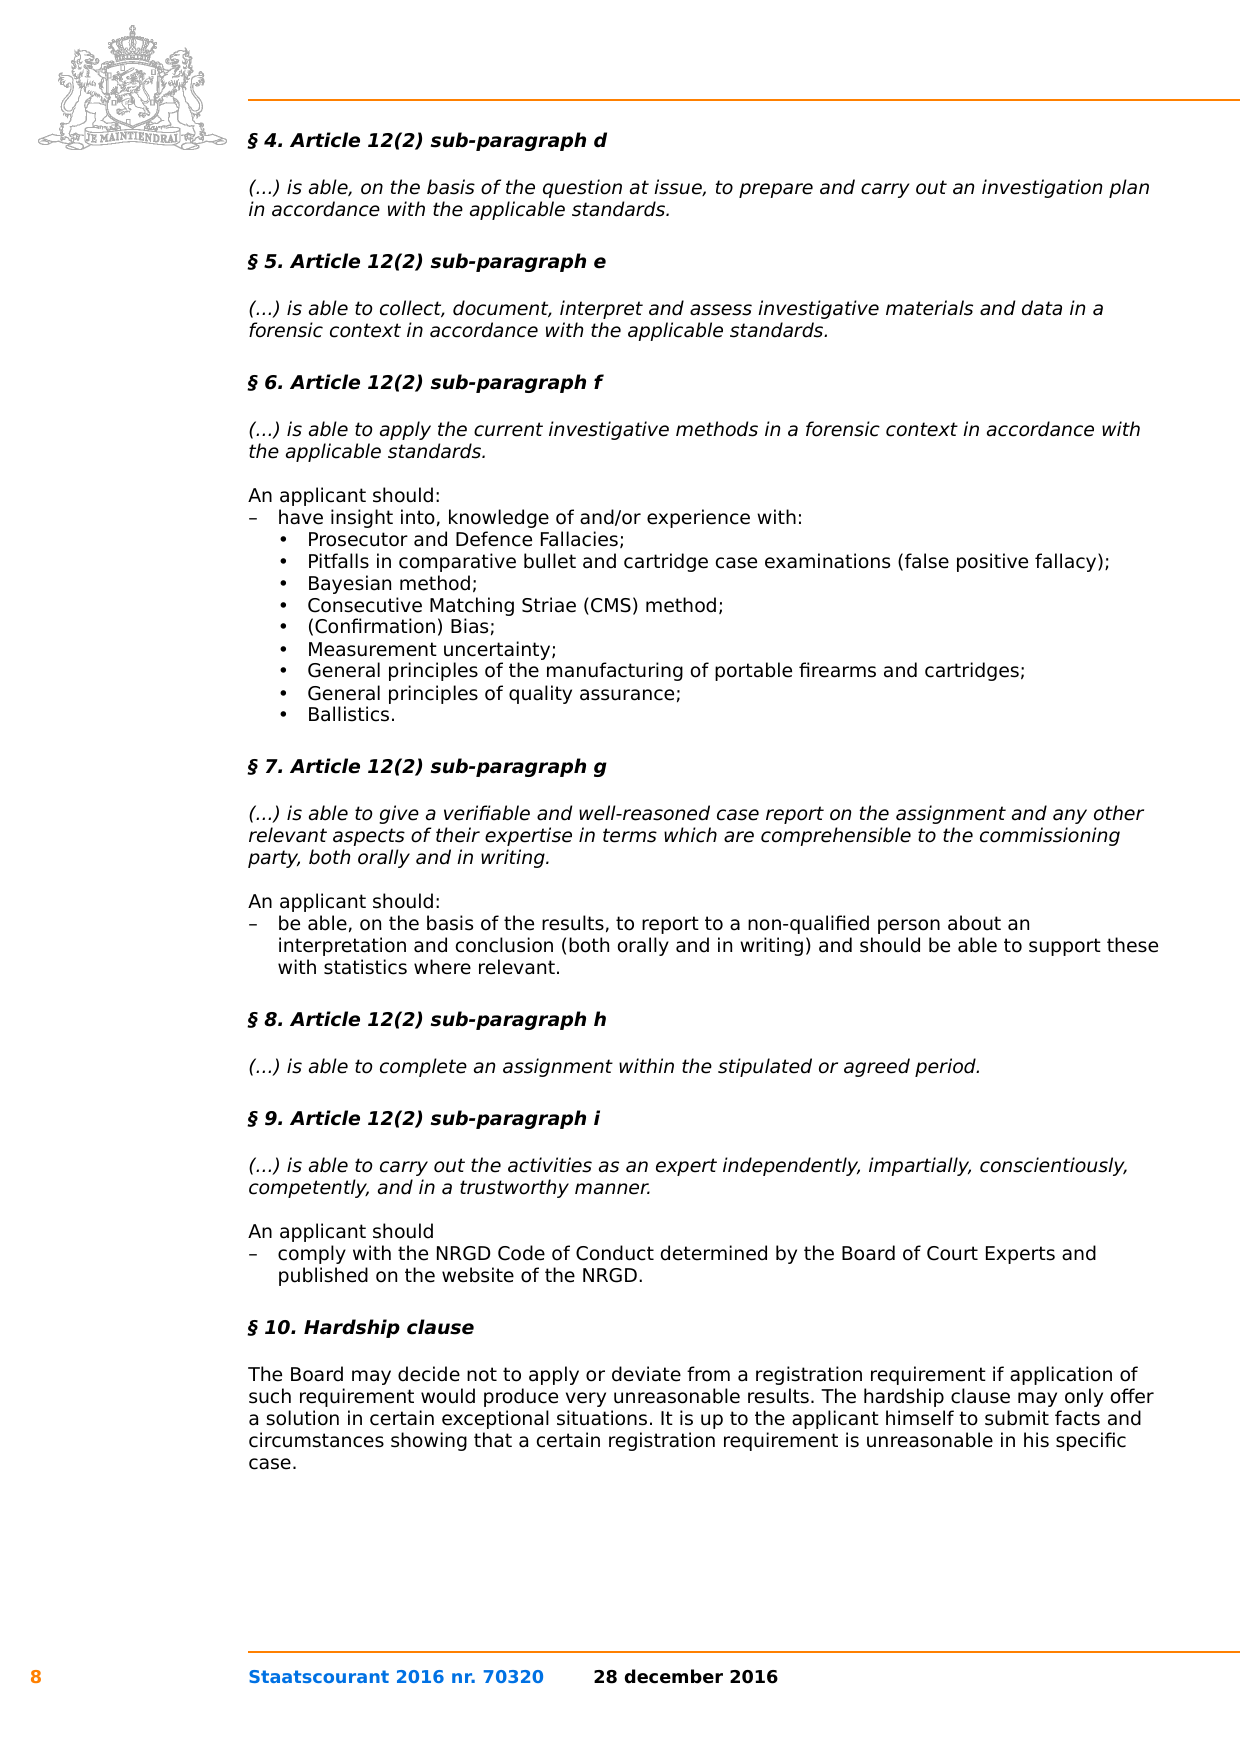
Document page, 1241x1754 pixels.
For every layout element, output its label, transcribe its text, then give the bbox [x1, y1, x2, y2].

text (...) is able to carry out the activities as an expert independently, impartially, conscientiously, competently, and in a trustworthy manner. [248, 1155, 1163, 1199]
text (...) is able to give a verifiable and well-reasoned case report on the assignment and any other relevant aspects of their expertise in terms which are comprehensible to the commissioning party, both orally and in writing. [248, 803, 1163, 869]
text • General principles of the manufacturing of portable firearms and cartridges; [278, 660, 1163, 682]
subtitle § 5. Article 12(2) sub-paragraph e [248, 251, 1163, 273]
picture [38, 25, 227, 150]
text • Ballistics. [278, 704, 1163, 726]
text An applicant should: [248, 891, 1163, 913]
subtitle § 7. Article 12(2) sub-paragraph g [248, 756, 1163, 778]
text – be able, on the basis of the results, to report to a non-qualified person about an interpretation and conclusion (both orally and in writing) and should be able to support these with statistics where relevant. [248, 913, 1163, 979]
text – comply with the NRGD Code of Conduct determined by the Board of Court Experts and published on the website of the NRGD. [248, 1243, 1163, 1287]
text An applicant should: [248, 484, 1163, 507]
subtitle § 9. Article 12(2) sub-paragraph i [248, 1108, 1163, 1130]
text – have insight into, knowledge of and/or experience with: [248, 507, 1163, 528]
text • Pitfalls in comparative bullet and cartridge case examinations (false positive fallacy); [278, 551, 1163, 572]
text (...) is able to apply the current investigative methods in a forensic context in accordance with the applicable standards. [248, 419, 1163, 463]
subtitle § 6. Article 12(2) sub-paragraph f [248, 372, 1163, 394]
text • General principles of quality assurance; [278, 682, 1163, 704]
text An applicant should [248, 1221, 1163, 1243]
text (...) is able to collect, document, interpret and assess investigative materials and data in a forensic context in accordance with the applicable standards. [248, 298, 1163, 342]
text • Bayesian method; [278, 572, 1163, 594]
text • Consecutive Matching Striae (CMS) method; [278, 594, 1163, 616]
text (...) is able to complete an assignment within the stipulated or agreed period. [248, 1056, 1163, 1078]
text • Prosecutor and Defence Fallacies; [278, 528, 1163, 551]
text The Board may decide not to apply or deviate from a registration requirement if application of such requirement would produce very unreasonable results. The hardship clause may only offer a solution in certain exceptional situations. It is up to the applicant himself to submit facts and circumstances showing that a certain registration requirement is unreasonable in his specific case. [248, 1364, 1163, 1474]
subtitle § 8. Article 12(2) sub-paragraph h [248, 1009, 1163, 1031]
text • (Confirmation) Bias; [278, 616, 1163, 638]
text • Measurement uncertainty; [278, 638, 1163, 660]
text (...) is able, on the basis of the question at issue, to prepare and carry out an investigation plan in accordance with the applicable standards. [248, 177, 1163, 221]
subtitle § 4. Article 12(2) sub-paragraph d [248, 130, 1163, 152]
subtitle § 10. Hardship clause [248, 1317, 1163, 1339]
